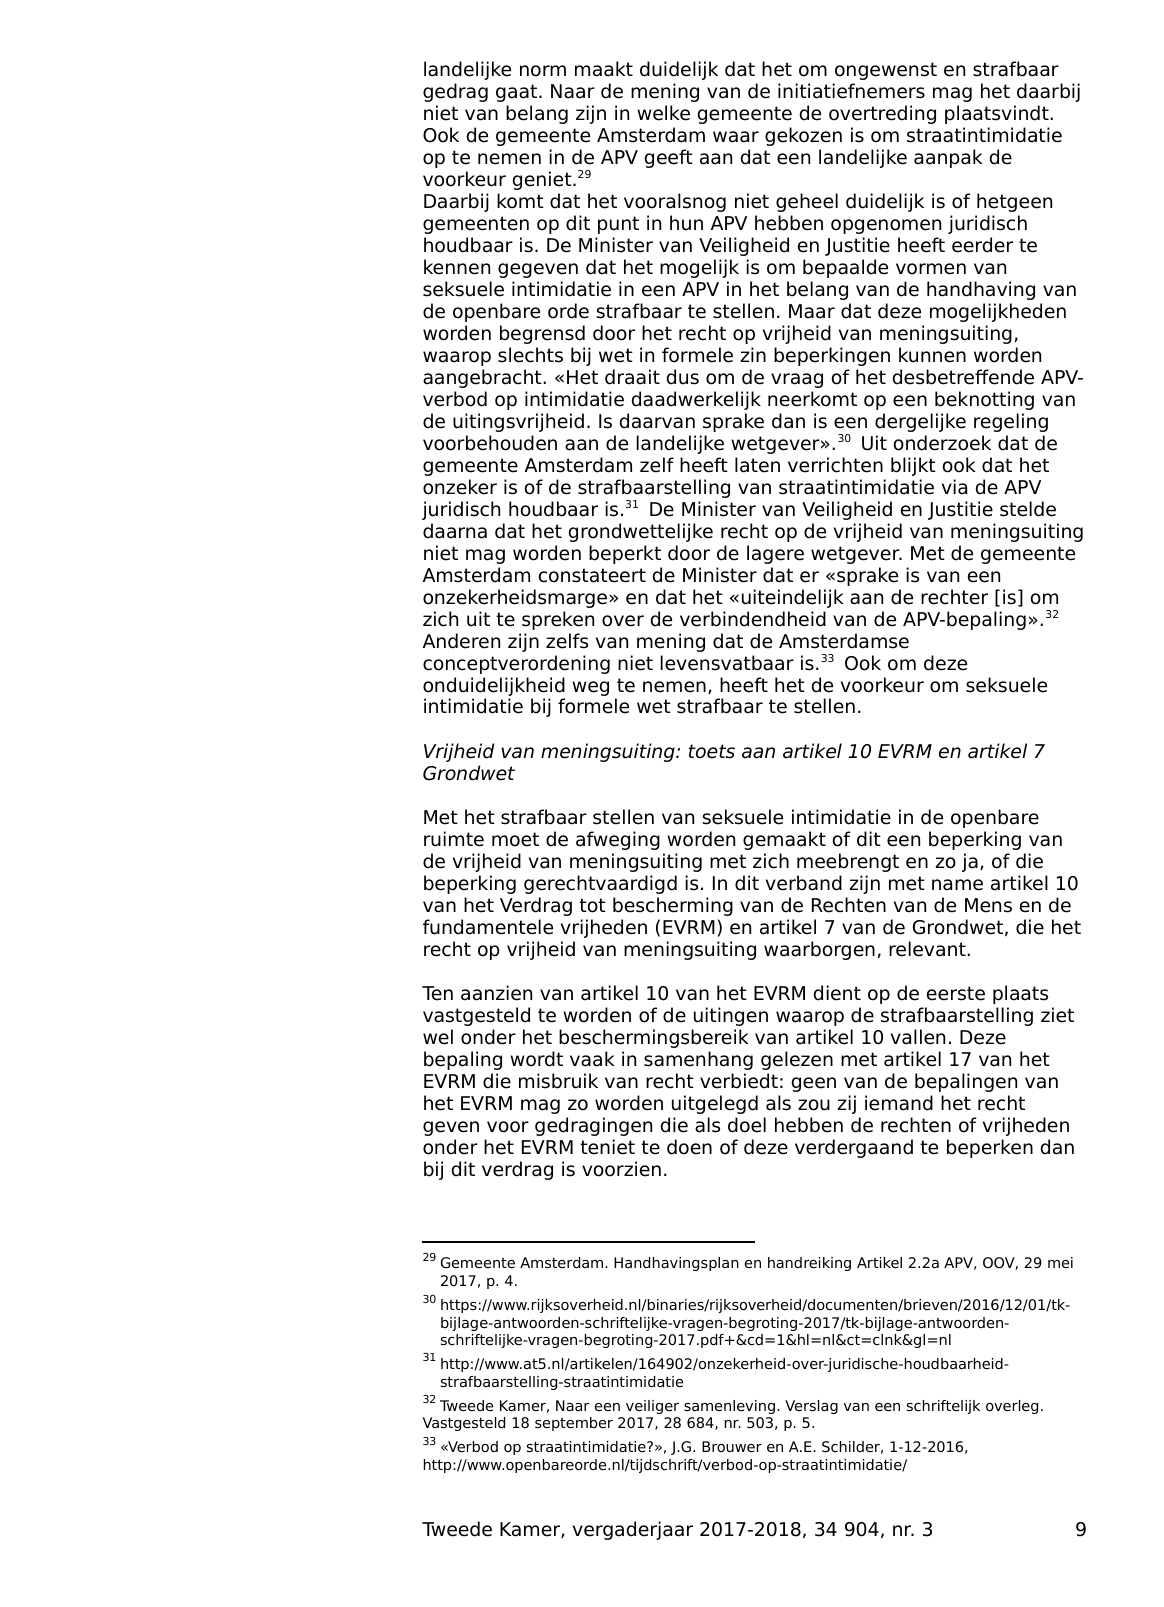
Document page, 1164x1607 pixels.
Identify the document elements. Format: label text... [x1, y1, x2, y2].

text landelijke norm maakt duidelijk dat het om ongewenst en strafbaar gedrag gaat. Naar de mening van de initiatiefnemers mag het daarbij niet van belang zijn in welke gemeente de overtreding plaatsvindt. Ook de gemeente Amsterdam waar gekozen is om straatintimidatie op te nemen in de APV geeft aan dat een landelijke aanpak de voorkeur geniet. [422, 59, 1087, 191]
text Gemeente Amsterdam. Handhavingsplan en handreiking Artikel 2.2a APV, OOV, 29 mei 2017, p. 4. [422, 1251, 1087, 1290]
text Ten aanzien van artikel 10 van het EVRM dient op de eerste plaats vastgesteld te worden of de uitingen waarop de strafbaarstelling ziet wel onder het beschermingsbereik van artikel 10 vallen. Deze bepaling wordt vaak in samenhang gelezen met artikel 17 van het EVRM die misbruik van recht verbiedt: geen van de bepalingen van het EVRM mag zo worden uitgelegd als zou zij iemand het recht geven voor gedragingen die als doel hebben de rechten of vrijheden onder het EVRM teniet te doen of deze verdergaand te beperken dan bij dit verdrag is voorzien. [422, 983, 1087, 1181]
text http://www.openbareorde.nl/tijdschrift/verbod-op-straatintimidatie/ [422, 1457, 1087, 1474]
text Tweede Kamer, Naar een veiliger samenleving. Verslag van een schriftelijk overleg. [422, 1393, 1087, 1416]
text Daarbij komt dat het vooralsnog niet geheel duidelijk is of hetgeen gemeenten op dit punt in hun APV hebben opgenomen juridisch houdbaar is. De Minister van Veiligheid en Justitie heeft eerder te kennen gegeven dat het mogelijk is om bepaalde vormen van seksuele intimidatie in een APV in het belang van de handhaving van de openbare orde strafbaar te stellen. Maar dat deze mogelijkheden worden begrensd door het recht op vrijheid van meningsuiting, waarop slechts bij wet in formele zin beperkingen kunnen worden aangebracht. «Het draait dus om de vraag of het desbetreffende APV-verbod op intimidatie daadwerkelijk neerkomt op een beknotting van de uitingsvrijheid. Is daarvan sprake dan is een dergelijke regeling voorbehouden aan de landelijke wetgever». Uit onderzoek dat de gemeente Amsterdam zelf heeft laten verrichten blijkt ook dat het onzeker is of de strafbaarstelling van straatintimidatie via de APV juridisch houdbaar is. De Minister van Veiligheid en Justitie stelde daarna dat het grondwettelijke recht op de vrijheid van meningsuiting niet mag worden beperkt door de lagere wetgever. Met de gemeente Amsterdam constateert de Minister dat er «sprake is van een onzekerheidsmarge» en dat het «uiteindelijk aan de rechter [is] om zich uit te spreken over de verbindendheid van de APV-bepaling». Anderen zijn zelfs van mening dat de Amsterdamse conceptverordening niet levensvatbaar is. Ook om deze onduidelijkheid weg te nemen, heeft het de voorkeur om seksuele intimidatie bij formele wet strafbaar te stellen. [422, 191, 1087, 718]
text «Verbod op straatintimidatie?», J.G. Brouwer en A.E. Schilder, 1-12-2016, [422, 1435, 1087, 1457]
text Met het strafbaar stellen van seksuele intimidatie in de openbare ruimte moet de afweging worden gemaakt of dit een beperking van de vrijheid van meningsuiting met zich meebrengt en zo ja, of die beperking gerechtvaardigd is. In dit verband zijn met name artikel 10 van het Verdrag tot bescherming van de Rechten van de Mens en de fundamentele vrijheden (EVRM) en artikel 7 van de Grondwet, die het recht op vrijheid van meningsuiting waarborgen, relevant. [422, 807, 1087, 961]
text Vastgesteld 18 september 2017, 28 684, nr. 503, p. 5. [422, 1416, 1087, 1432]
subtitle Vrijheid van meningsuiting: toets aan artikel 10 EVRM en artikel 7 Grondwet [422, 741, 1087, 784]
text https://www.rijksoverheid.nl/binaries/rijksoverheid/documenten/brieven/2016/12/01/tk-bijlage-antwoorden-schriftelijke-vragen-begroting-2017/tk-bijlage-antwoorden-schriftelijke-vragen-begroting-2017.pdf+&cd=1&hl=nl&ct=clnk&gl=nl [422, 1293, 1087, 1349]
text http://www.at5.nl/artikelen/164902/onzekerheid-over-juridische-houdbaarheid-strafbaarstelling-straatintimidatie [422, 1352, 1087, 1391]
